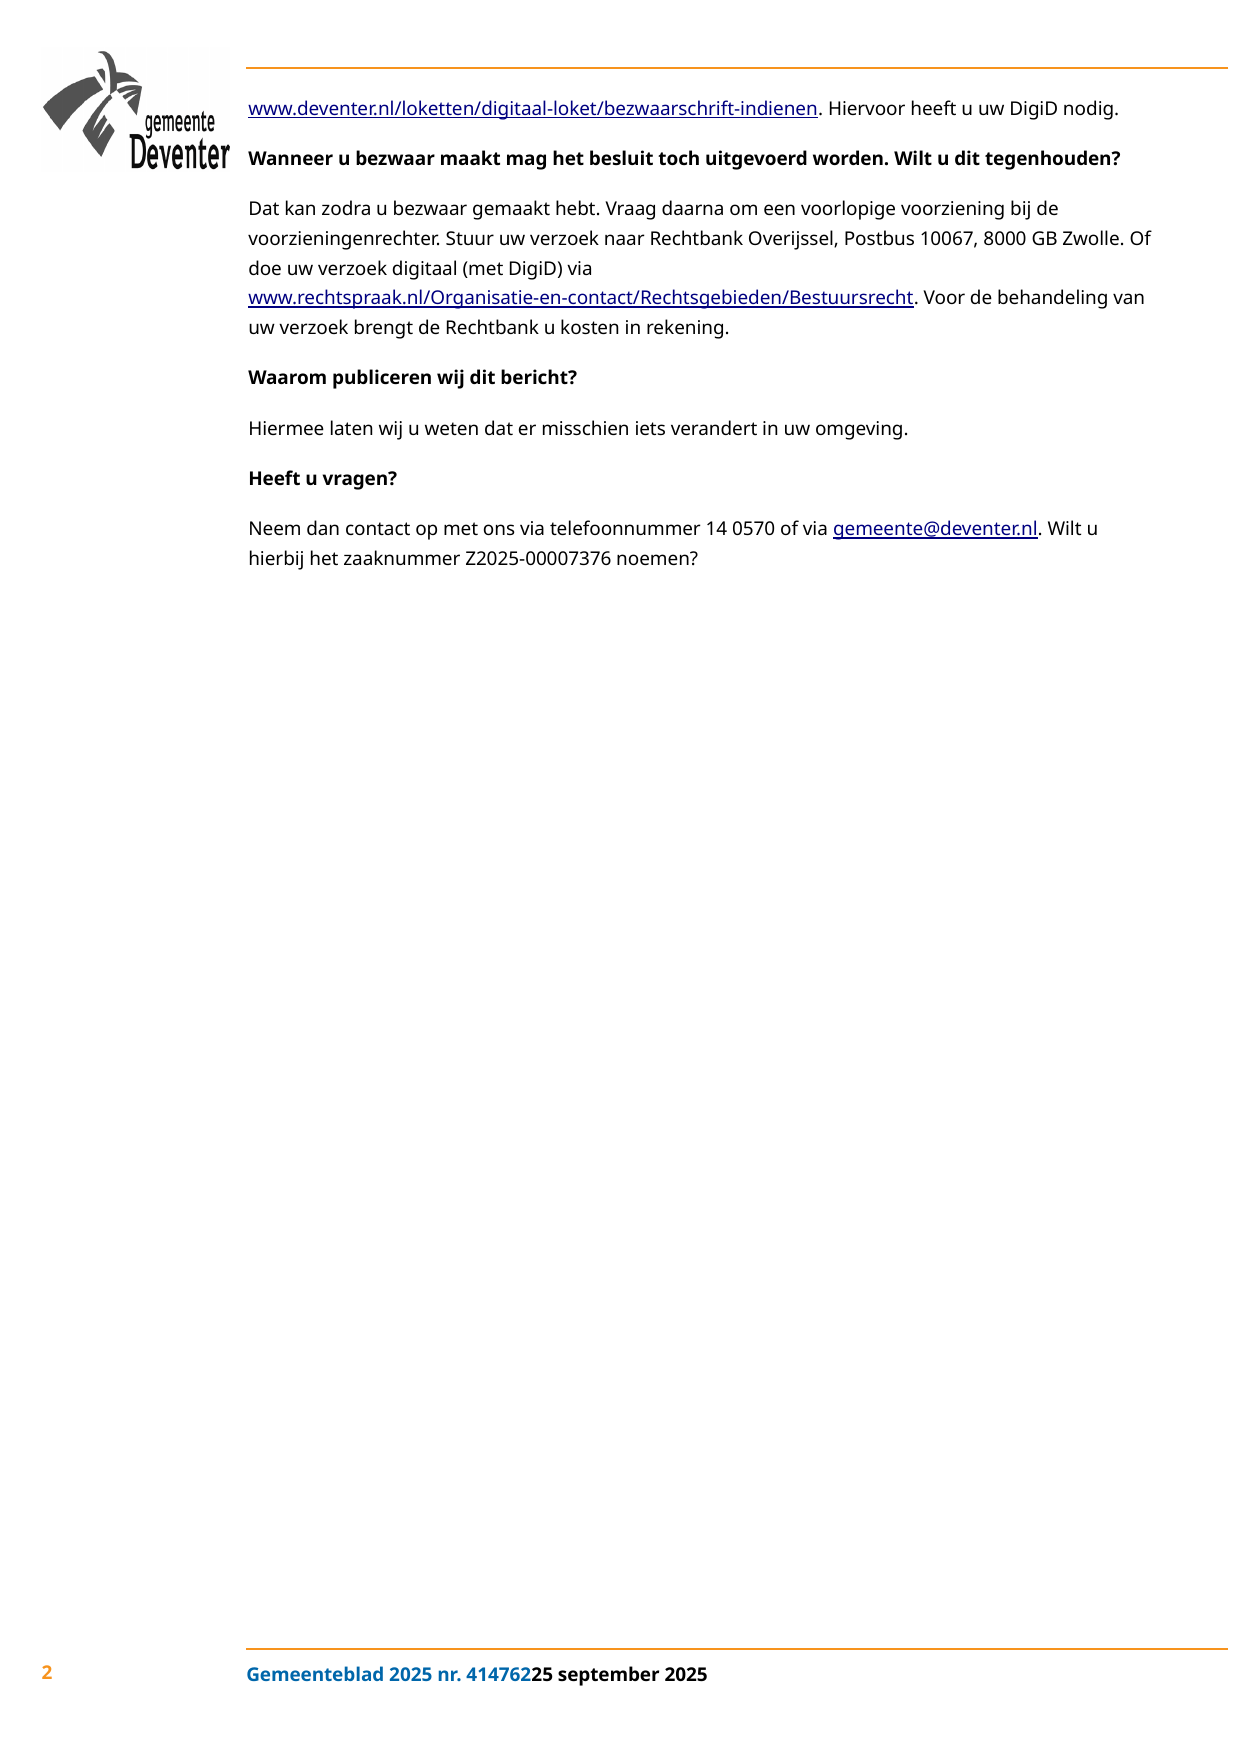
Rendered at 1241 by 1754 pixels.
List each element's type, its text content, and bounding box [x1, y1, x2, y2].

text Heeft u vragen? [248, 465, 1152, 491]
text Neem dan contact op met ons via telefoonnummer 14 0570 of via gemeente@deventer.nl. Wilt u hierbij het zaaknummer Z2025-00007376 noemen? [248, 516, 1152, 571]
text Hiermee laten wij u weten dat er misschien iets verandert in uw omgeving. [248, 415, 1152, 441]
picture [41, 47, 231, 172]
text www.deventer.nl/loketten/digitaal-loket/bezwaarschrift-indienen. Hiervoor heeft u uw DigiD nodig. [248, 95, 1152, 121]
text Dat kan zodra u bezwaar gemaakt hebt. Vraag daarna om een voorlopige voorziening bij de voorzieningenrechter. Stuur uw verzoek naar Rechtbank Overijssel, Postbus 10067, 8000 GB Zwolle. Of doe uw verzoek digitaal (met DigiD) via www.rechtspraak.nl/Organisatie-en-contact/Rechtsgebieden/Bestuursrecht. Voor de behandeling van uw verzoek brengt de Rechtbank u kosten in rekening. [248, 196, 1152, 340]
text Wanneer u bezwaar maakt mag het besluit toch uitgevoerd worden. Wilt u dit tegenhouden? [248, 145, 1152, 171]
text Waarom publiceren wij dit bericht? [248, 364, 1152, 390]
